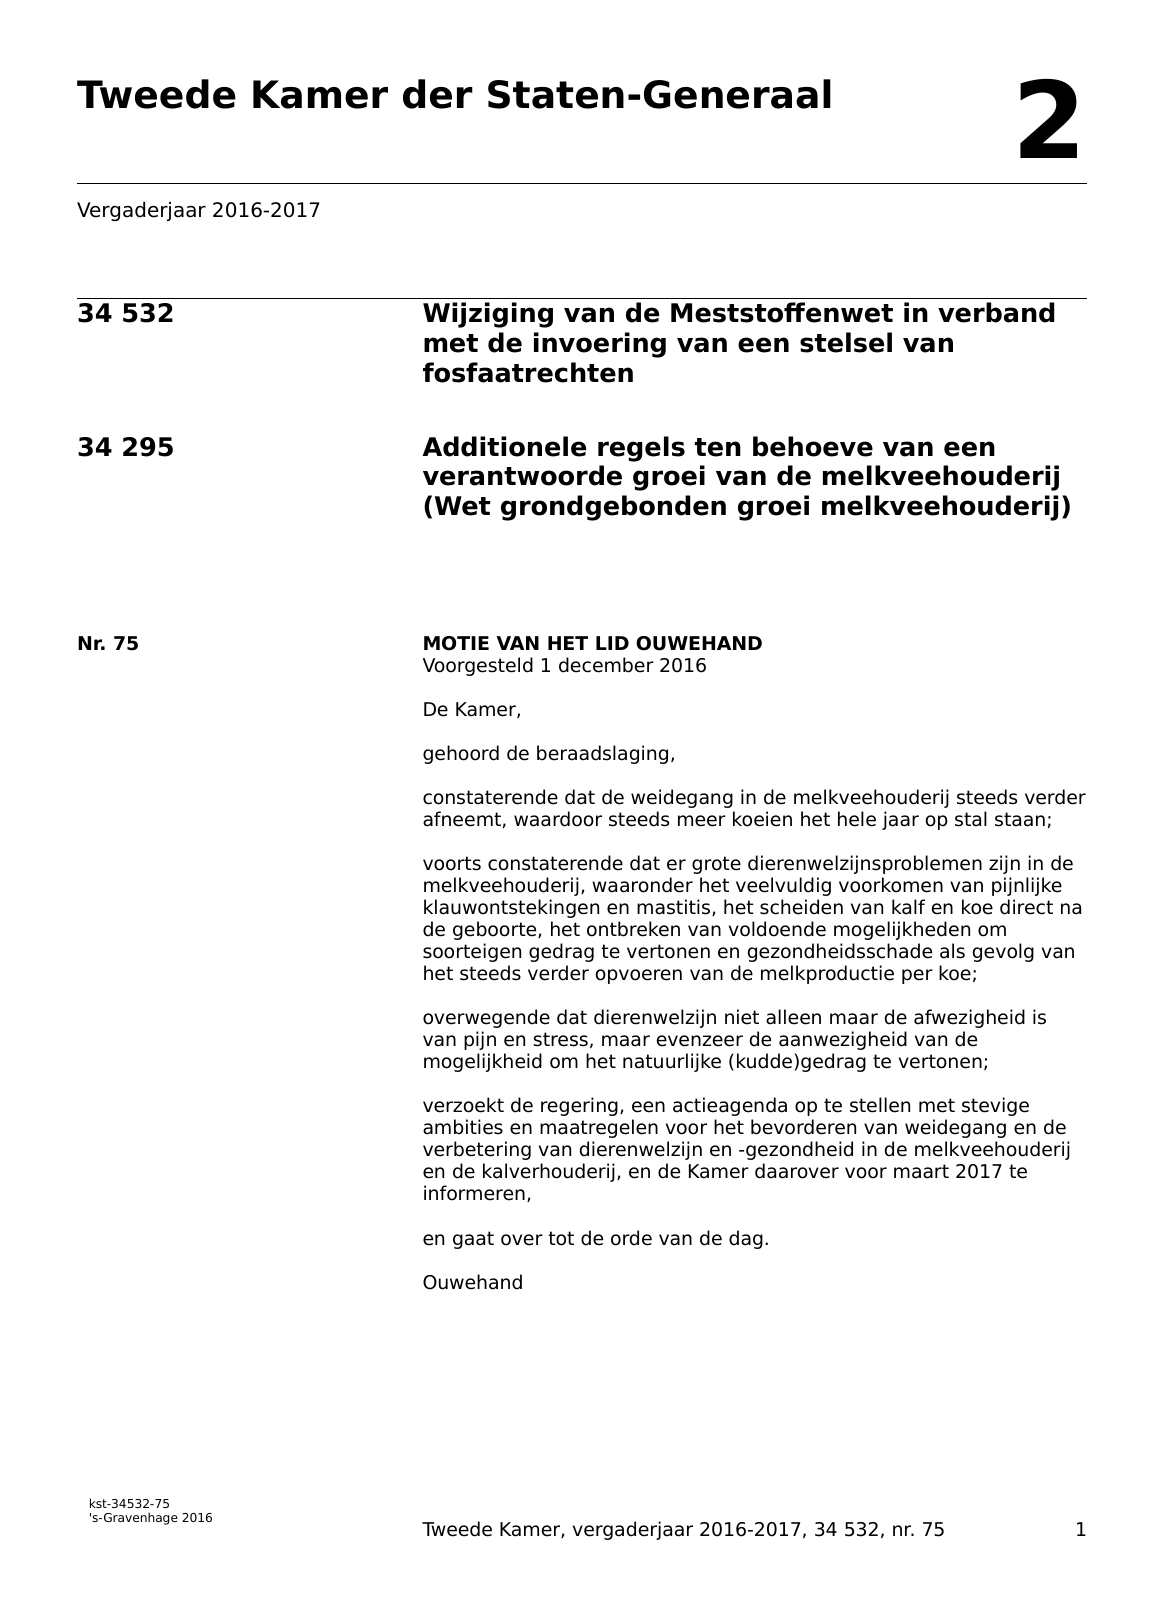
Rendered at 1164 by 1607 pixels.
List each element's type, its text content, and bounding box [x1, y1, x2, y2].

text en gaat over tot de orde van de dag. [422, 1227, 1087, 1249]
text overwegende dat dierenwelzijn niet alleen maar de afwezigheid is van pijn en stress, maar evenzeer de aanwezigheid van de mogelijkheid om het natuurlijke (kudde)gedrag te vertonen; [422, 1007, 1087, 1073]
text kst-34532-75 [88, 1497, 323, 1511]
text De Kamer, [422, 699, 1087, 721]
table_cell Vergaderjaar 2016-2017 [77, 184, 1087, 298]
text constaterende dat de weidegang in de melkveehouderij steeds verder afneemt, waardoor steeds meer koeien het hele jaar op stal staan; [422, 787, 1087, 831]
subtitle Nr. 75 MOTIE VAN HET LID OUWEHAND [77, 632, 1087, 654]
subtitle 34 532 Wijziging van de Meststoffenwet in verband met de invoering van een stelsel van fosfaatrechten [77, 299, 1087, 388]
text gehoord de beraadslaging, [422, 743, 1087, 765]
table_header Tweede Kamer der Staten-Generaal [77, 59, 886, 183]
text 's-Gravenhage 2016 [88, 1511, 323, 1525]
subtitle 34 295 Additionele regels ten behoeve van een verantwoorde groei van de melkveehouderij (Wet grondgebonden groei melkveehouderij) [77, 432, 1087, 521]
text verzoekt de regering, een actieagenda op te stellen met stevige ambities en maatregelen voor het bevorderen van weidegang en de verbetering van dierenwelzijn en -gezondheid in de melkveehouderij en de kalverhouderij, en de Kamer daarover voor maart 2017 te informeren, [422, 1095, 1087, 1205]
table_header 2 [886, 59, 1087, 183]
text Voorgesteld 1 december 2016 [422, 654, 1087, 676]
text Ouwehand [422, 1272, 1087, 1293]
text voorts constaterende dat er grote dierenwelzijnsproblemen zijn in de melkveehouderij, waaronder het veelvuldig voorkomen van pijnlijke klauwontstekingen en mastitis, het scheiden van kalf en koe direct na de geboorte, het ontbreken van voldoende mogelijkheden om soorteigen gedrag te vertonen en gezondheidsschade als gevolg van het steeds verder opvoeren van de melkproductie per koe; [422, 853, 1087, 985]
